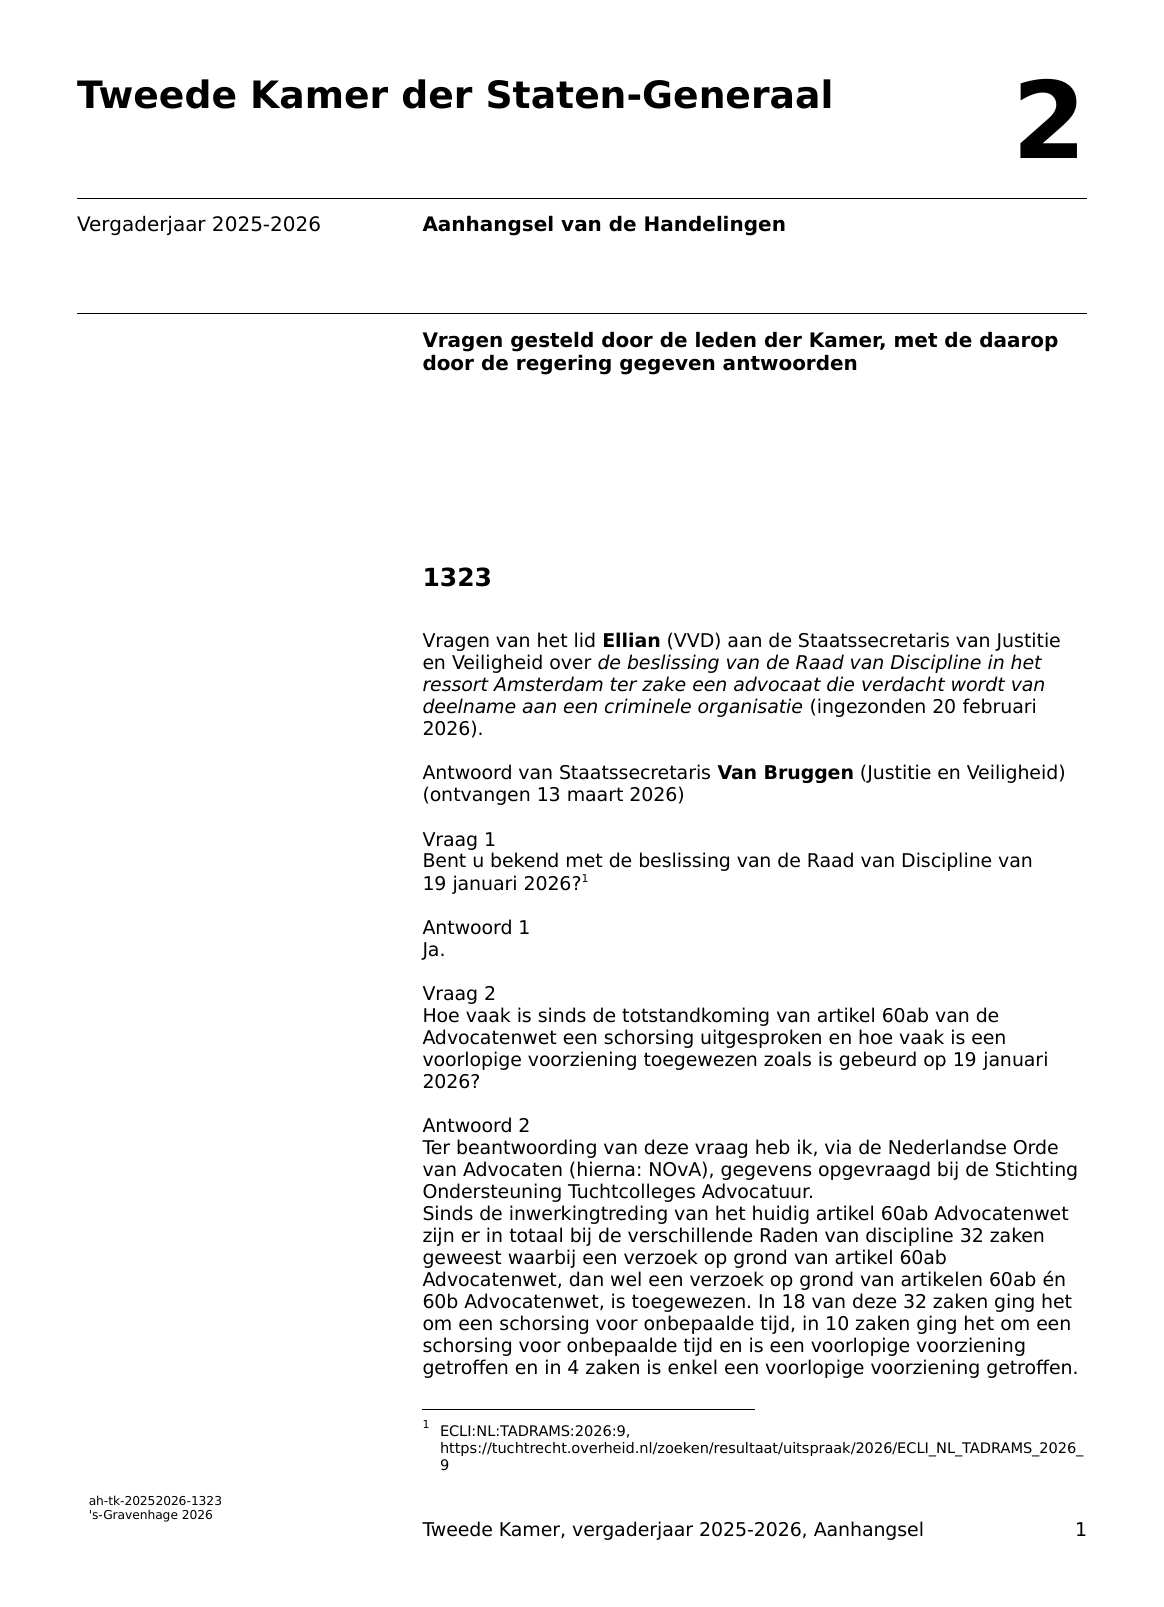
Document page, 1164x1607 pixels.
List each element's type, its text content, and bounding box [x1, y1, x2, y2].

text Antwoord 2 [422, 1115, 1087, 1137]
text Antwoord van Staatssecretaris Van Bruggen (Justitie en Veiligheid) (ontvangen 13 maart 2026) [422, 762, 1087, 806]
text Vragen van het lid Ellian (VVD) aan de Staatssecretaris van Justitie en Veiligheid over de beslissing van de Raad van Discipline in het ressort Amsterdam ter zake een advocaat die verdacht wordt van deelname aan een criminele organisatie (ingezonden 20 februari 2026). [422, 630, 1087, 740]
text Sinds de inwerkingtreding van het huidig artikel 60ab Advocatenwet zijn er in totaal bij de verschillende Raden van discipline 32 zaken geweest waarbij een verzoek op grond van artikel 60ab Advocatenwet, dan wel een verzoek op grond van artikelen 60ab én 60b Advocatenwet, is toegewezen. In 18 van deze 32 zaken ging het om een schorsing voor onbepaalde tijd, in 10 zaken ging het om een schorsing voor onbepaalde tijd en is een voorlopige voorziening getroffen en in 4 zaken is enkel een voorlopige voorziening getroffen. [422, 1203, 1087, 1378]
text Ter beantwoording van deze vraag heb ik, via de Nederlandse Orde van Advocaten (hierna: NOvA), gegevens opgevraagd bij de Stichting Ondersteuning Tuchtcolleges Advocatuur. [422, 1137, 1087, 1203]
text ah-tk-20252026-1323 [88, 1494, 323, 1508]
text Vraag 2 [422, 983, 1087, 1005]
text ECLI:NL:TADRAMS:2026:9, https://tuchtrecht.overheid.nl/zoeken/resultaat/uitspraak/2026/ECLI_NL_TADRAMS_2026_9 [422, 1418, 1087, 1474]
text 1323 [422, 563, 1087, 592]
table_cell Aanhangsel van de Handelingen [422, 199, 1087, 313]
text 's-Gravenhage 2026 [88, 1508, 323, 1522]
text Hoe vaak is sinds de totstandkoming van artikel 60ab van de Advocatenwet een schorsing uitgesproken en hoe vaak is een voorlopige voorziening toegewezen zoals is gebeurd op 19 januari 2026? [422, 1005, 1087, 1093]
table_header Tweede Kamer der Staten-Generaal [77, 59, 886, 198]
text Bent u bekend met de beslissing van de Raad van Discipline van 19 januari 2026? [422, 850, 1087, 894]
table_cell [77, 314, 422, 375]
text Ja. [422, 938, 1087, 961]
text Antwoord 1 [422, 917, 1087, 938]
table_cell Vragen gesteld door de leden der Kamer, met de daarop door de regering gegeven antwoorden [422, 314, 1087, 375]
text Vraag 1 [422, 828, 1087, 850]
table_header 2 [886, 59, 1087, 198]
table_cell Vergaderjaar 2025-2026 [77, 199, 422, 313]
